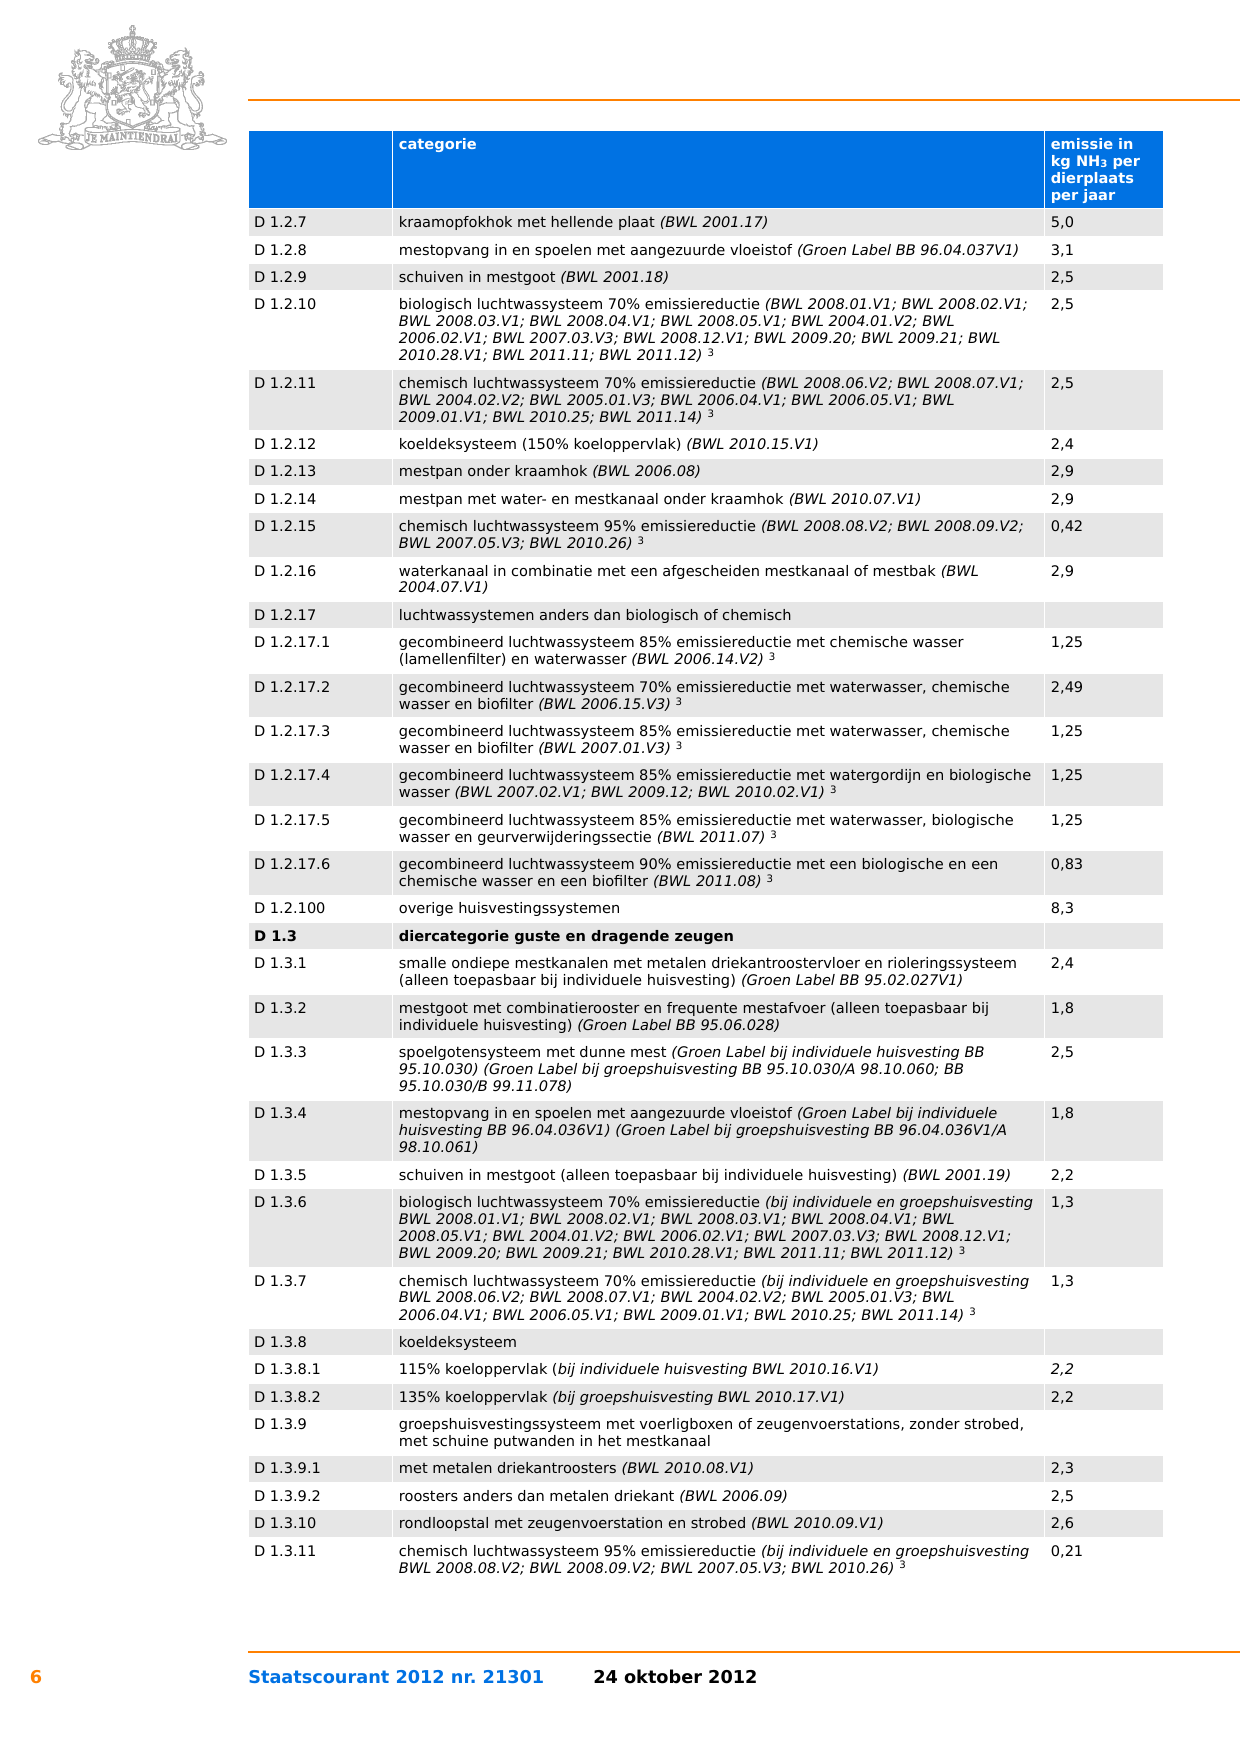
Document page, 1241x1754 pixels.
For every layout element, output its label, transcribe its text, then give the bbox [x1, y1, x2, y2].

table_header categorie [393, 131, 1044, 208]
table_cell 2,5 [1045, 264, 1163, 290]
table_cell mestopvang in en spoelen met aangezuurde vloeistof (Groen Label BB 96.04.037V1) [393, 237, 1044, 263]
table_cell D 1.3.3 [249, 1039, 392, 1099]
table_cell D 1.3.1 [249, 951, 392, 994]
table_cell [1045, 1329, 1163, 1355]
table_cell 2,2 [1045, 1356, 1163, 1383]
table_cell 0,42 [1045, 513, 1163, 557]
table_cell gecombineerd luchtwassysteem 85% emissiereductie met waterwasser, chemische wasser en biofilter (BWL 2007.01.V3) 3 [393, 718, 1044, 762]
table_cell D 1.2.17.2 [249, 674, 392, 717]
table_cell mestpan onder kraamhok (BWL 2006.08) [393, 459, 1044, 485]
table_cell 2,9 [1045, 486, 1163, 512]
table_cell rondloopstal met zeugenvoerstation en strobed (BWL 2010.09.V1) [393, 1510, 1044, 1537]
table_cell D 1.2.17 [249, 602, 392, 628]
table_cell chemisch luchtwassysteem 95% emissiereductie (bij individuele en groepshuisvesting BWL 2008.08.V2; BWL 2008.09.V2; BWL 2007.05.V3; BWL 2010.26) 3 [393, 1538, 1044, 1581]
table_cell 135% koeloppervlak (bij groepshuisvesting BWL 2010.17.V1) [393, 1384, 1044, 1410]
table_cell D 1.2.16 [249, 558, 392, 601]
table_cell chemisch luchtwassysteem 95% emissiereductie (BWL 2008.08.V2; BWL 2008.09.V2; BWL 2007.05.V3; BWL 2010.26) 3 [393, 513, 1044, 557]
table_cell [1045, 1411, 1163, 1454]
table_cell D 1.2.17.4 [249, 763, 392, 806]
table_cell roosters anders dan metalen driekant (BWL 2006.09) [393, 1483, 1044, 1509]
table_cell [1045, 602, 1163, 628]
table_cell met metalen driekantroosters (BWL 2010.08.V1) [393, 1456, 1044, 1482]
table_cell D 1.2.100 [249, 896, 392, 922]
table_cell gecombineerd luchtwassysteem 85% emissiereductie met watergordijn en biologische wasser (BWL 2007.02.V1; BWL 2009.12; BWL 2010.02.V1) 3 [393, 763, 1044, 806]
table_cell 2,2 [1045, 1384, 1163, 1410]
table_cell D 1.3.9.1 [249, 1456, 392, 1482]
table_cell kraamopfokhok met hellende plaat (BWL 2001.17) [393, 209, 1044, 236]
table_header [249, 131, 392, 208]
table_cell 2,6 [1045, 1510, 1163, 1537]
table_cell chemisch luchtwassysteem 70% emissiereductie (bij individuele en groepshuisvesting BWL 2008.06.V2; BWL 2008.07.V1; BWL 2004.02.V2; BWL 2005.01.V3; BWL 2006.04.V1; BWL 2006.05.V1; BWL 2009.01.V1; BWL 2010.25; BWL 2011.14) 3 [393, 1268, 1044, 1328]
table_cell 1,3 [1045, 1268, 1163, 1328]
table_cell 1,8 [1045, 995, 1163, 1038]
picture [38, 25, 227, 150]
table_cell gecombineerd luchtwassysteem 85% emissiereductie met waterwasser, biologische wasser en geurverwijderingssectie (BWL 2011.07) 3 [393, 807, 1044, 850]
table_cell koeldeksysteem [393, 1329, 1044, 1355]
table_cell D 1.2.9 [249, 264, 392, 290]
table_cell 115% koeloppervlak (bij individuele huisvesting BWL 2010.16.V1) [393, 1356, 1044, 1383]
table_cell 0,21 [1045, 1538, 1163, 1581]
table_cell 1,3 [1045, 1189, 1163, 1267]
table_cell 1,8 [1045, 1101, 1163, 1161]
table_cell 1,25 [1045, 763, 1163, 806]
table_header emissie in kg NH3 per dierplaats per jaar [1045, 131, 1163, 208]
table_cell D 1.2.11 [249, 370, 392, 430]
table_cell 2,4 [1045, 431, 1163, 457]
table_cell D 1.2.8 [249, 237, 392, 263]
table_cell 2,5 [1045, 1483, 1163, 1509]
table_cell mestpan met water- en mestkanaal onder kraamhok (BWL 2010.07.V1) [393, 486, 1044, 512]
table_cell D 1.3 [249, 923, 392, 949]
table_cell mestopvang in en spoelen met aangezuurde vloeistof (Groen Label bij individuele huisvesting BB 96.04.036V1) (Groen Label bij groepshuisvesting BB 96.04.036V1/A 98.10.061) [393, 1101, 1044, 1161]
table_cell 2,2 [1045, 1162, 1163, 1188]
table_cell D 1.2.17.5 [249, 807, 392, 850]
table_cell D 1.2.14 [249, 486, 392, 512]
table_cell schuiven in mestgoot (BWL 2001.18) [393, 264, 1044, 290]
table_cell 3,1 [1045, 237, 1163, 263]
table_cell D 1.2.10 [249, 291, 392, 369]
table_cell 0,83 [1045, 851, 1163, 895]
table_cell D 1.2.12 [249, 431, 392, 457]
table_cell D 1.2.17.3 [249, 718, 392, 762]
table_cell D 1.3.6 [249, 1189, 392, 1267]
table_cell gecombineerd luchtwassysteem 85% emissiereductie met chemische wasser (lamellenfilter) en waterwasser (BWL 2006.14.V2) 3 [393, 630, 1044, 673]
table_cell D 1.3.5 [249, 1162, 392, 1188]
table_cell D 1.3.8.1 [249, 1356, 392, 1383]
table_cell D 1.2.17.1 [249, 630, 392, 673]
table_cell waterkanaal in combinatie met een afgescheiden mestkanaal of mestbak (BWL 2004.07.V1) [393, 558, 1044, 601]
table_cell D 1.2.7 [249, 209, 392, 236]
table_cell 1,25 [1045, 718, 1163, 762]
table_cell 2,5 [1045, 291, 1163, 369]
table_cell spoelgotensysteem met dunne mest (Groen Label bij individuele huisvesting BB 95.10.030) (Groen Label bij groepshuisvesting BB 95.10.030/A 98.10.060; BB 95.10.030/B 99.11.078) [393, 1039, 1044, 1099]
table_cell 1,25 [1045, 807, 1163, 850]
table_cell groepshuisvestingssysteem met voerligboxen of zeugenvoerstations, zonder strobed, met schuine putwanden in het mestkanaal [393, 1411, 1044, 1454]
table_cell 2,5 [1045, 370, 1163, 430]
table_cell D 1.3.10 [249, 1510, 392, 1537]
table_cell chemisch luchtwassysteem 70% emissiereductie (BWL 2008.06.V2; BWL 2008.07.V1; BWL 2004.02.V2; BWL 2005.01.V3; BWL 2006.04.V1; BWL 2006.05.V1; BWL 2009.01.V1; BWL 2010.25; BWL 2011.14) 3 [393, 370, 1044, 430]
table_cell 5,0 [1045, 209, 1163, 236]
table_cell D 1.3.8 [249, 1329, 392, 1355]
table_cell gecombineerd luchtwassysteem 90% emissiereductie met een biologische en een chemische wasser en een biofilter (BWL 2011.08) 3 [393, 851, 1044, 895]
table_cell mestgoot met combinatierooster en frequente mestafvoer (alleen toepasbaar bij individuele huisvesting) (Groen Label BB 95.06.028) [393, 995, 1044, 1038]
table_cell D 1.2.17.6 [249, 851, 392, 895]
table_cell D 1.3.2 [249, 995, 392, 1038]
table_cell diercategorie guste en dragende zeugen [393, 923, 1044, 949]
table_cell 2,3 [1045, 1456, 1163, 1482]
table_cell D 1.3.8.2 [249, 1384, 392, 1410]
table_cell biologisch luchtwassysteem 70% emissiereductie (BWL 2008.01.V1; BWL 2008.02.V1; BWL 2008.03.V1; BWL 2008.04.V1; BWL 2008.05.V1; BWL 2004.01.V2; BWL 2006.02.V1; BWL 2007.03.V3; BWL 2008.12.V1; BWL 2009.20; BWL 2009.21; BWL 2010.28.V1; BWL 2011.11; BWL 2011.12) 3 [393, 291, 1044, 369]
table_cell 2,4 [1045, 951, 1163, 994]
table_cell D 1.3.7 [249, 1268, 392, 1328]
table_cell D 1.2.15 [249, 513, 392, 557]
table_cell [1045, 923, 1163, 949]
table_cell D 1.3.9.2 [249, 1483, 392, 1509]
table_cell D 1.2.13 [249, 459, 392, 485]
table_cell 1,25 [1045, 630, 1163, 673]
table_cell koeldeksysteem (150% koeloppervlak) (BWL 2010.15.V1) [393, 431, 1044, 457]
table_cell luchtwassystemen anders dan biologisch of chemisch [393, 602, 1044, 628]
table_cell gecombineerd luchtwassysteem 70% emissiereductie met waterwasser, chemische wasser en biofilter (BWL 2006.15.V3) 3 [393, 674, 1044, 717]
table_cell 2,49 [1045, 674, 1163, 717]
table_cell 2,9 [1045, 558, 1163, 601]
table_cell 8,3 [1045, 896, 1163, 922]
table_cell D 1.3.11 [249, 1538, 392, 1581]
table_cell 2,5 [1045, 1039, 1163, 1099]
table_cell 2,9 [1045, 459, 1163, 485]
table_cell D 1.3.9 [249, 1411, 392, 1454]
table_cell biologisch luchtwassysteem 70% emissiereductie (bij individuele en groepshuisvesting BWL 2008.01.V1; BWL 2008.02.V1; BWL 2008.03.V1; BWL 2008.04.V1; BWL 2008.05.V1; BWL 2004.01.V2; BWL 2006.02.V1; BWL 2007.03.V3; BWL 2008.12.V1; BWL 2009.20; BWL 2009.21; BWL 2010.28.V1; BWL 2011.11; BWL 2011.12) 3 [393, 1189, 1044, 1267]
table_cell schuiven in mestgoot (alleen toepasbaar bij individuele huisvesting) (BWL 2001.19) [393, 1162, 1044, 1188]
table_cell overige huisvestingssystemen [393, 896, 1044, 922]
table_cell smalle ondiepe mestkanalen met metalen driekantroostervloer en rioleringssysteem (alleen toepasbaar bij individuele huisvesting) (Groen Label BB 95.02.027V1) [393, 951, 1044, 994]
table_cell D 1.3.4 [249, 1101, 392, 1161]
